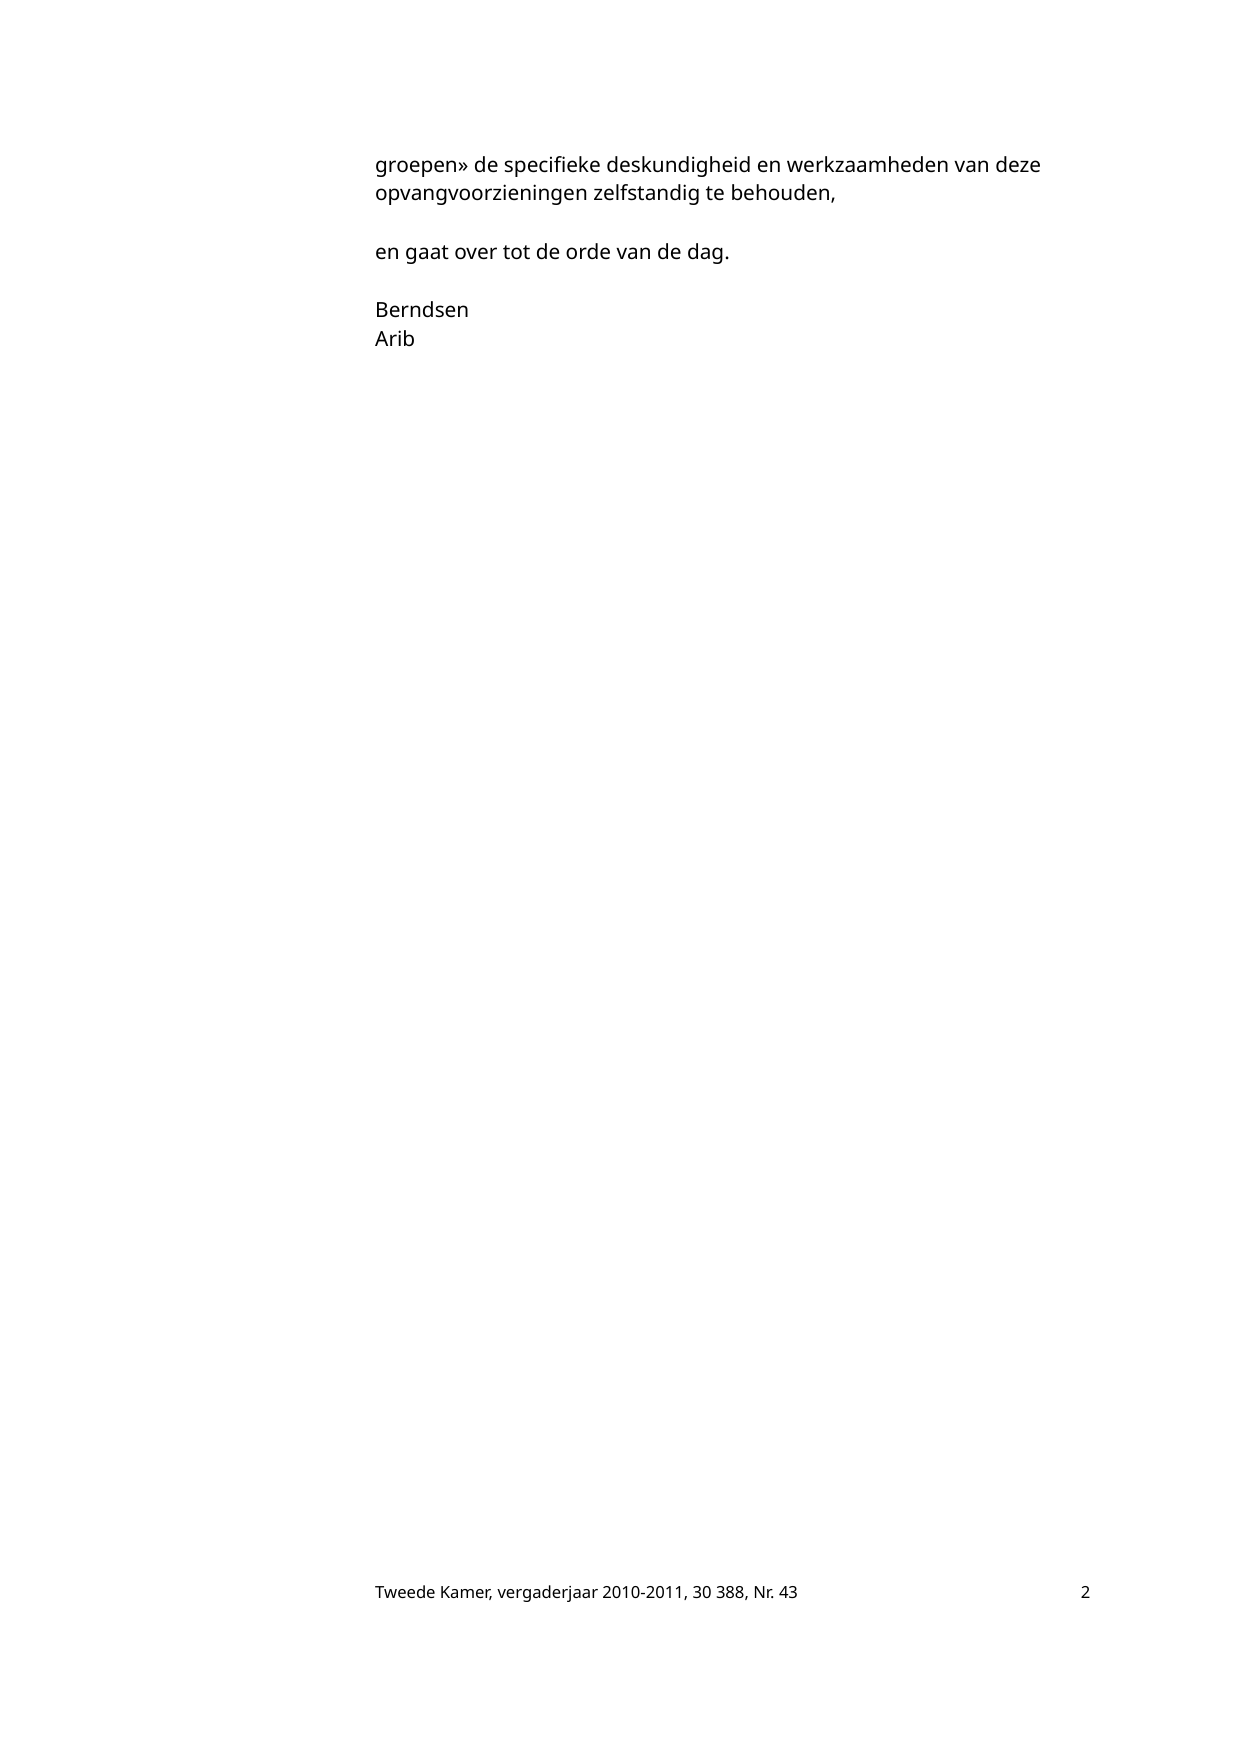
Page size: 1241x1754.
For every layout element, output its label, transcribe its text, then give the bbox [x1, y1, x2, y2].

text en gaat over tot de orde van de dag. [375, 237, 1090, 265]
text Arib [375, 324, 1090, 352]
text groepen» de specifieke deskundigheid en werkzaamheden van deze opvangvoorzieningen zelfstandig te behouden, [375, 150, 1090, 207]
text Berndsen [375, 295, 1090, 324]
